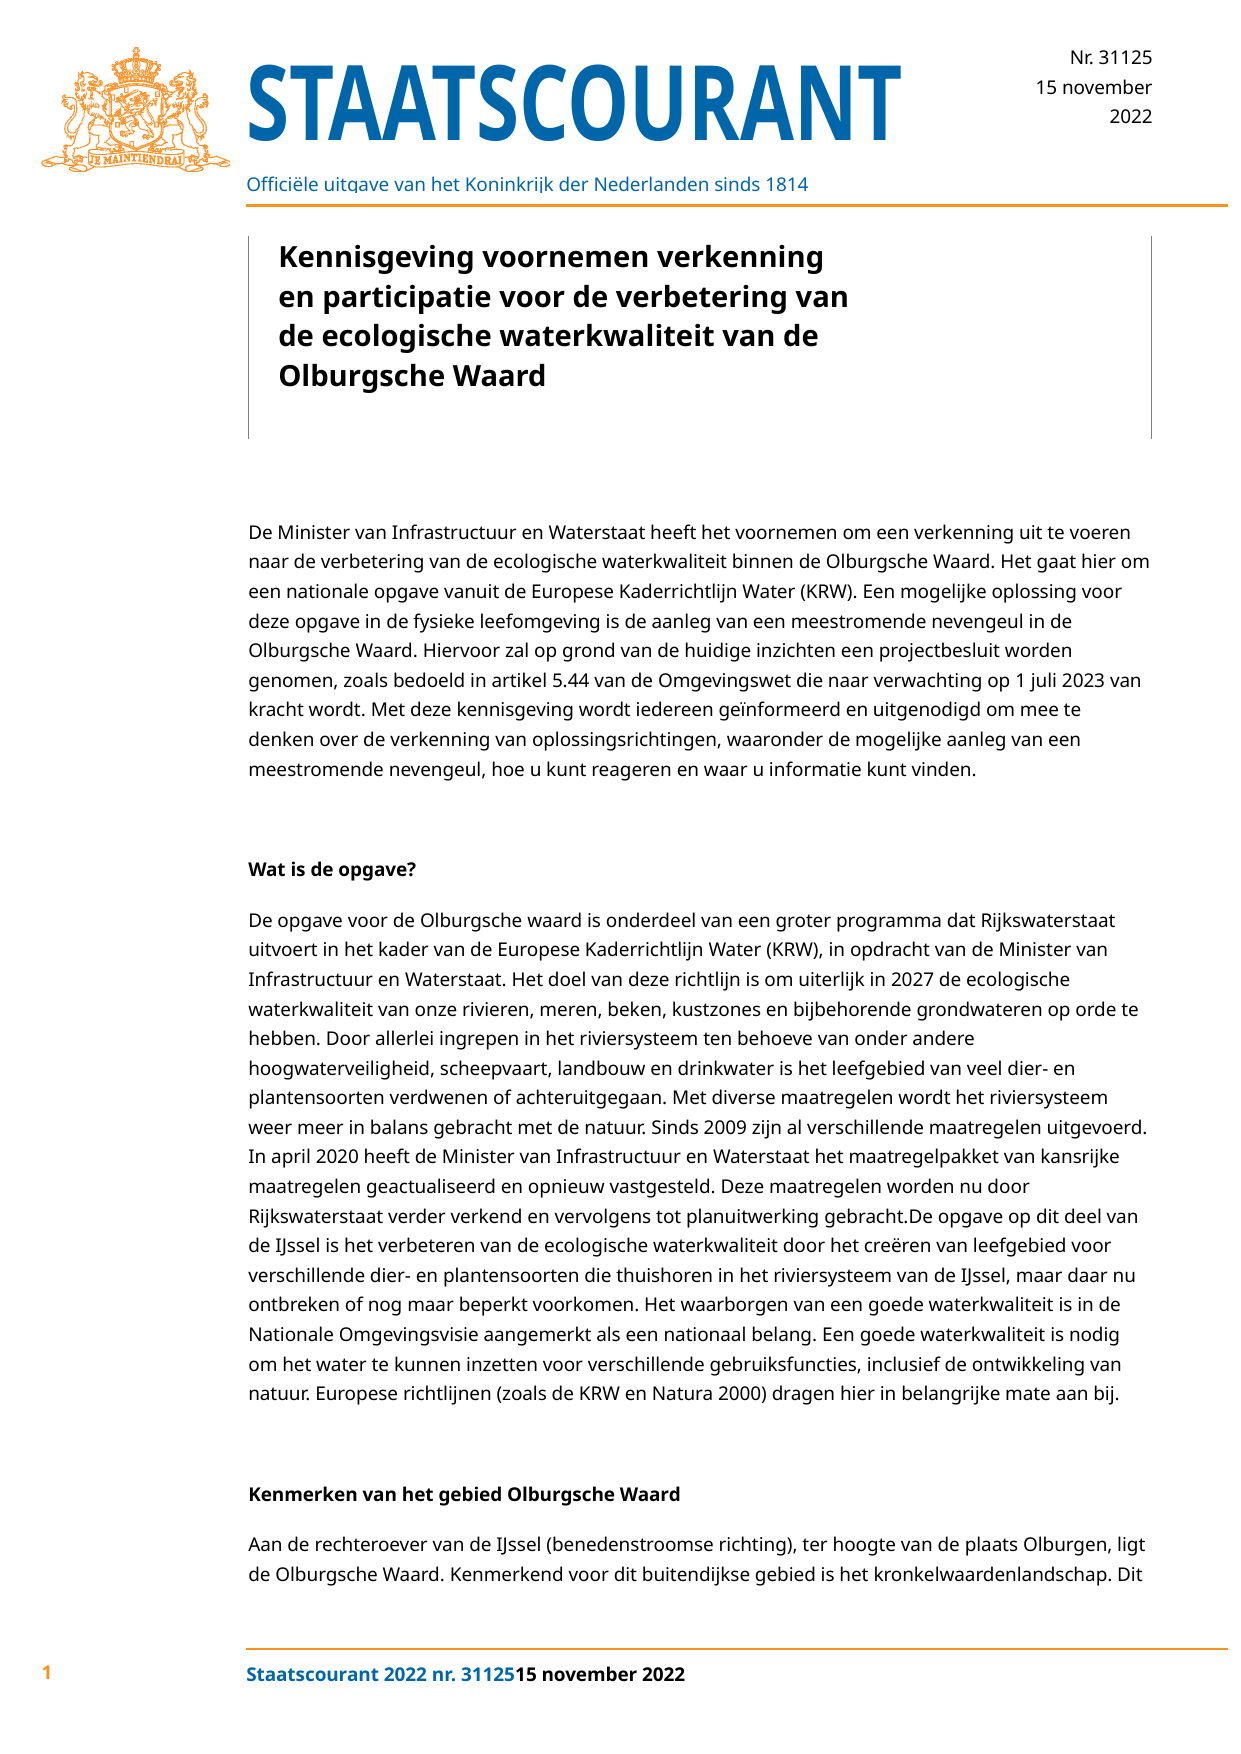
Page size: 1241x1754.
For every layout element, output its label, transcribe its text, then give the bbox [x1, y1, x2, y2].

table_header [850, 414, 1151, 439]
table_header [850, 236, 912, 413]
text De Minister van Infrastructuur en Waterstaat heeft het voornemen om een verkenning uit te voeren naar de verbetering van de ecologische waterkwaliteit binnen de Olburgsche Waard. Het gaat hier om een nationale opgave vanuit de Europese Kaderrichtlijn Water (KRW). Een mogelijke oplossing voor deze opgave in de fysieke leefomgeving is de aanleg van een meestromende nevengeul in de Olburgsche Waard. Hiervoor zal op grond van de huidige inzichten een projectbesluit worden genomen, zoals bedoeld in artikel 5.44 van de Omgevingswet die naar verwachting op 1 juli 2023 van kracht wordt. Met deze kennisgeving wordt iedereen geïnformeerd en uitgenodigd om mee te denken over de verkenning van oplossingsrichtingen, waaronder de mogelijke aanleg van een meestromende nevengeul, hoe u kunt reageren en waar u informatie kunt vinden. [248, 519, 1152, 781]
text Aan de rechteroever van de IJssel (benedenstroomse richting), ter hoogte van de plaats Olburgen, ligt de Olburgsche Waard. Kenmerkend voor dit buitendijkse gebied is het kronkelwaardenlandschap. Dit [248, 1532, 1152, 1587]
text De opgave voor de Olburgsche waard is onderdeel van een groter programma dat Rijkswaterstaat uitvoert in het kader van de Europese Kaderrichtlijn Water (KRW), in opdracht van de Minister van Infrastructuur en Waterstaat. Het doel van deze richtlijn is om uiterlijk in 2027 de ecologische waterkwaliteit van onze rivieren, meren, beken, kustzones en bijbehorende grondwateren op orde te hebben. Door allerlei ingrepen in het riviersysteem ten behoeve van onder andere hoogwaterveiligheid, scheepvaart, landbouw en drinkwater is het leefgebied van veel dier- en plantensoorten verdwenen of achteruitgegaan. Met diverse maatregelen wordt het riviersysteem weer meer in balans gebracht met de natuur. Sinds 2009 zijn al verschillende maatregelen uitgevoerd. In april 2020 heeft de Minister van Infrastructuur en Waterstaat het maatregelpakket van kansrijke maatregelen geactualiseerd en opnieuw vastgesteld. Deze maatregelen worden nu door Rijkswaterstaat verder verkend en vervolgens tot planuitwerking gebracht.De opgave op dit deel van de IJssel is het verbeteren van de ecologische waterkwaliteit door het creëren van leefgebied voor verschillende dier- en plantensoorten die thuishoren in het riviersysteem van de IJssel, maar daar nu ontbreken of nog maar beperkt voorkomen. Het waarborgen van een goede waterkwaliteit is in de Nationale Omgevingsvisie aangemerkt als een nationaal belang. Een goede waterkwaliteit is nodig om het water te kunnen inzetten voor verschillende gebruiksfuncties, inclusief de ontwikkeling van natuur. Europese richtlijnen (zoals de KRW en Natura 2000) dragen hier in belangrijke mate aan bij. [248, 907, 1152, 1406]
picture [41, 47, 231, 172]
picture [912, 236, 1090, 414]
table_header Kennisgeving voornemen verkenning en participatie voor de verbetering van de ecologische waterkwaliteit van de Olburgsche Waard [249, 236, 850, 439]
table_header [1090, 236, 1151, 413]
text Wat is de opgave? [248, 857, 1152, 882]
text Kenmerken van het gebied Olburgsche Waard [248, 1481, 1152, 1507]
